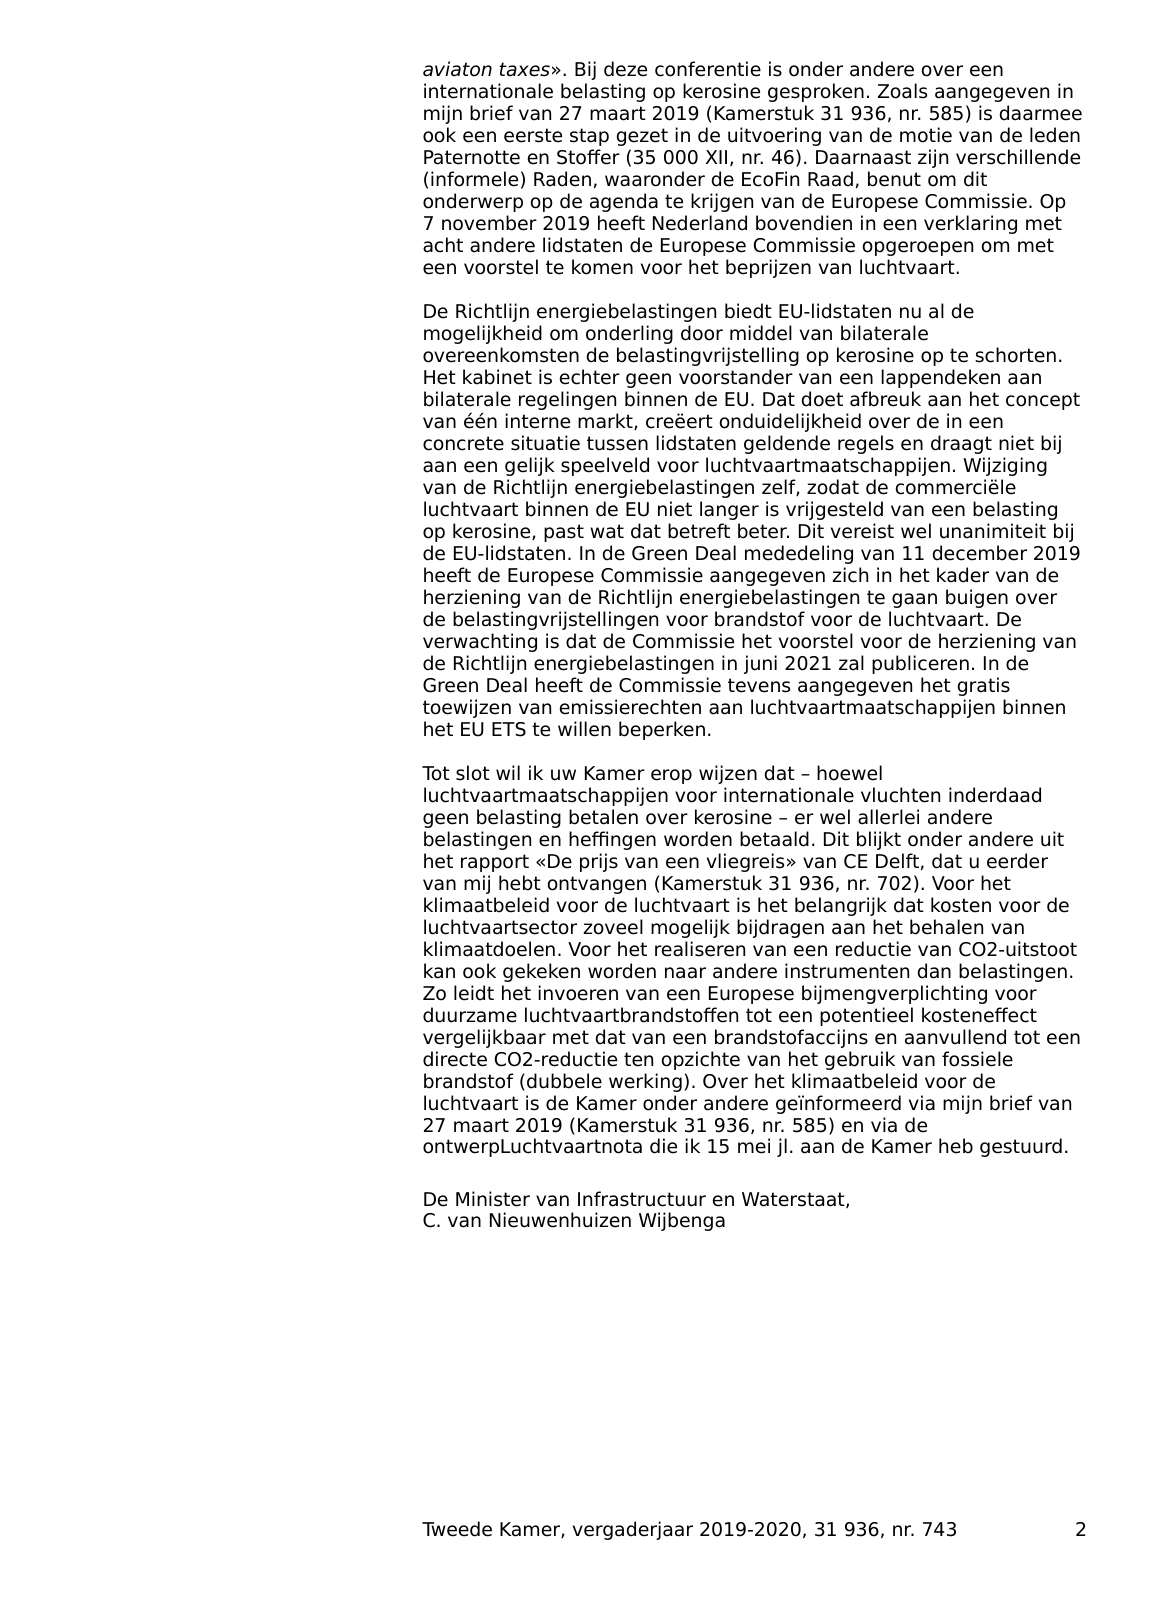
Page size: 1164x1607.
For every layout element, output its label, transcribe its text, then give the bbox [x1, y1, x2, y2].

text De Richtlijn energiebelastingen biedt EU-lidstaten nu al de mogelijkheid om onderling door middel van bilaterale overeenkomsten de belastingvrijstelling op kerosine op te schorten. Het kabinet is echter geen voorstander van een lappendeken aan bilaterale regelingen binnen de EU. Dat doet afbreuk aan het concept van één interne markt, creëert onduidelijkheid over de in een concrete situatie tussen lidstaten geldende regels en draagt niet bij aan een gelijk speelveld voor luchtvaartmaatschappijen. Wijziging van de Richtlijn energiebelastingen zelf, zodat de commerciële luchtvaart binnen de EU niet langer is vrijgesteld van een belasting op kerosine, past wat dat betreft beter. Dit vereist wel unanimiteit bij de EU-lidstaten. In de Green Deal mededeling van 11 december 2019 heeft de Europese Commissie aangegeven zich in het kader van de herziening van de Richtlijn energiebelastingen te gaan buigen over de belastingvrijstellingen voor brandstof voor de luchtvaart. De verwachting is dat de Commissie het voorstel voor de herziening van de Richtlijn energiebelastingen in juni 2021 zal publiceren. In de Green Deal heeft de Commissie tevens aangegeven het gratis toewijzen van emissierechten aan luchtvaartmaatschappijen binnen het EU ETS te willen beperken. [422, 301, 1087, 741]
text Tot slot wil ik uw Kamer erop wijzen dat – hoewel luchtvaartmaatschappijen voor internationale vluchten inderdaad geen belasting betalen over kerosine – er wel allerlei andere belastingen en heffingen worden betaald. Dit blijkt onder andere uit het rapport «De prijs van een vliegreis» van CE Delft, dat u eerder van mij hebt ontvangen (Kamerstuk 31 936, nr. 702). Voor het klimaatbeleid voor de luchtvaart is het belangrijk dat kosten voor de luchtvaartsector zoveel mogelijk bijdragen aan het behalen van klimaatdoelen. Voor het realiseren van een reductie van CO2-uitstoot kan ook gekeken worden naar andere instrumenten dan belastingen. Zo leidt het invoeren van een Europese bijmengverplichting voor duurzame luchtvaartbrandstoffen tot een potentieel kosteneffect vergelijkbaar met dat van een brandstofaccijns en aanvullend tot een directe CO2-reductie ten opzichte van het gebruik van fossiele brandstof (dubbele werking). Over het klimaatbeleid voor de luchtvaart is de Kamer onder andere geïnformeerd via mijn brief van 27 maart 2019 (Kamerstuk 31 936, nr. 585) en via de ontwerpLuchtvaartnota die ik 15 mei jl. aan de Kamer heb gestuurd. [422, 763, 1087, 1158]
text aviaton taxes». Bij deze conferentie is onder andere over een internationale belasting op kerosine gesproken. Zoals aangegeven in mijn brief van 27 maart 2019 (Kamerstuk 31 936, nr. 585) is daarmee ook een eerste stap gezet in de uitvoering van de motie van de leden Paternotte en Stoffer (35 000 XII, nr. 46). Daarnaast zijn verschillende (informele) Raden, waaronder de EcoFin Raad, benut om dit onderwerp op de agenda te krijgen van de Europese Commissie. Op 7 november 2019 heeft Nederland bovendien in een verklaring met acht andere lidstaten de Europese Commissie opgeroepen om met een voorstel te komen voor het beprijzen van luchtvaart. [422, 59, 1087, 279]
text De Minister van Infrastructuur en Waterstaat, C. van Nieuwenhuizen Wijbenga [422, 1188, 1087, 1232]
